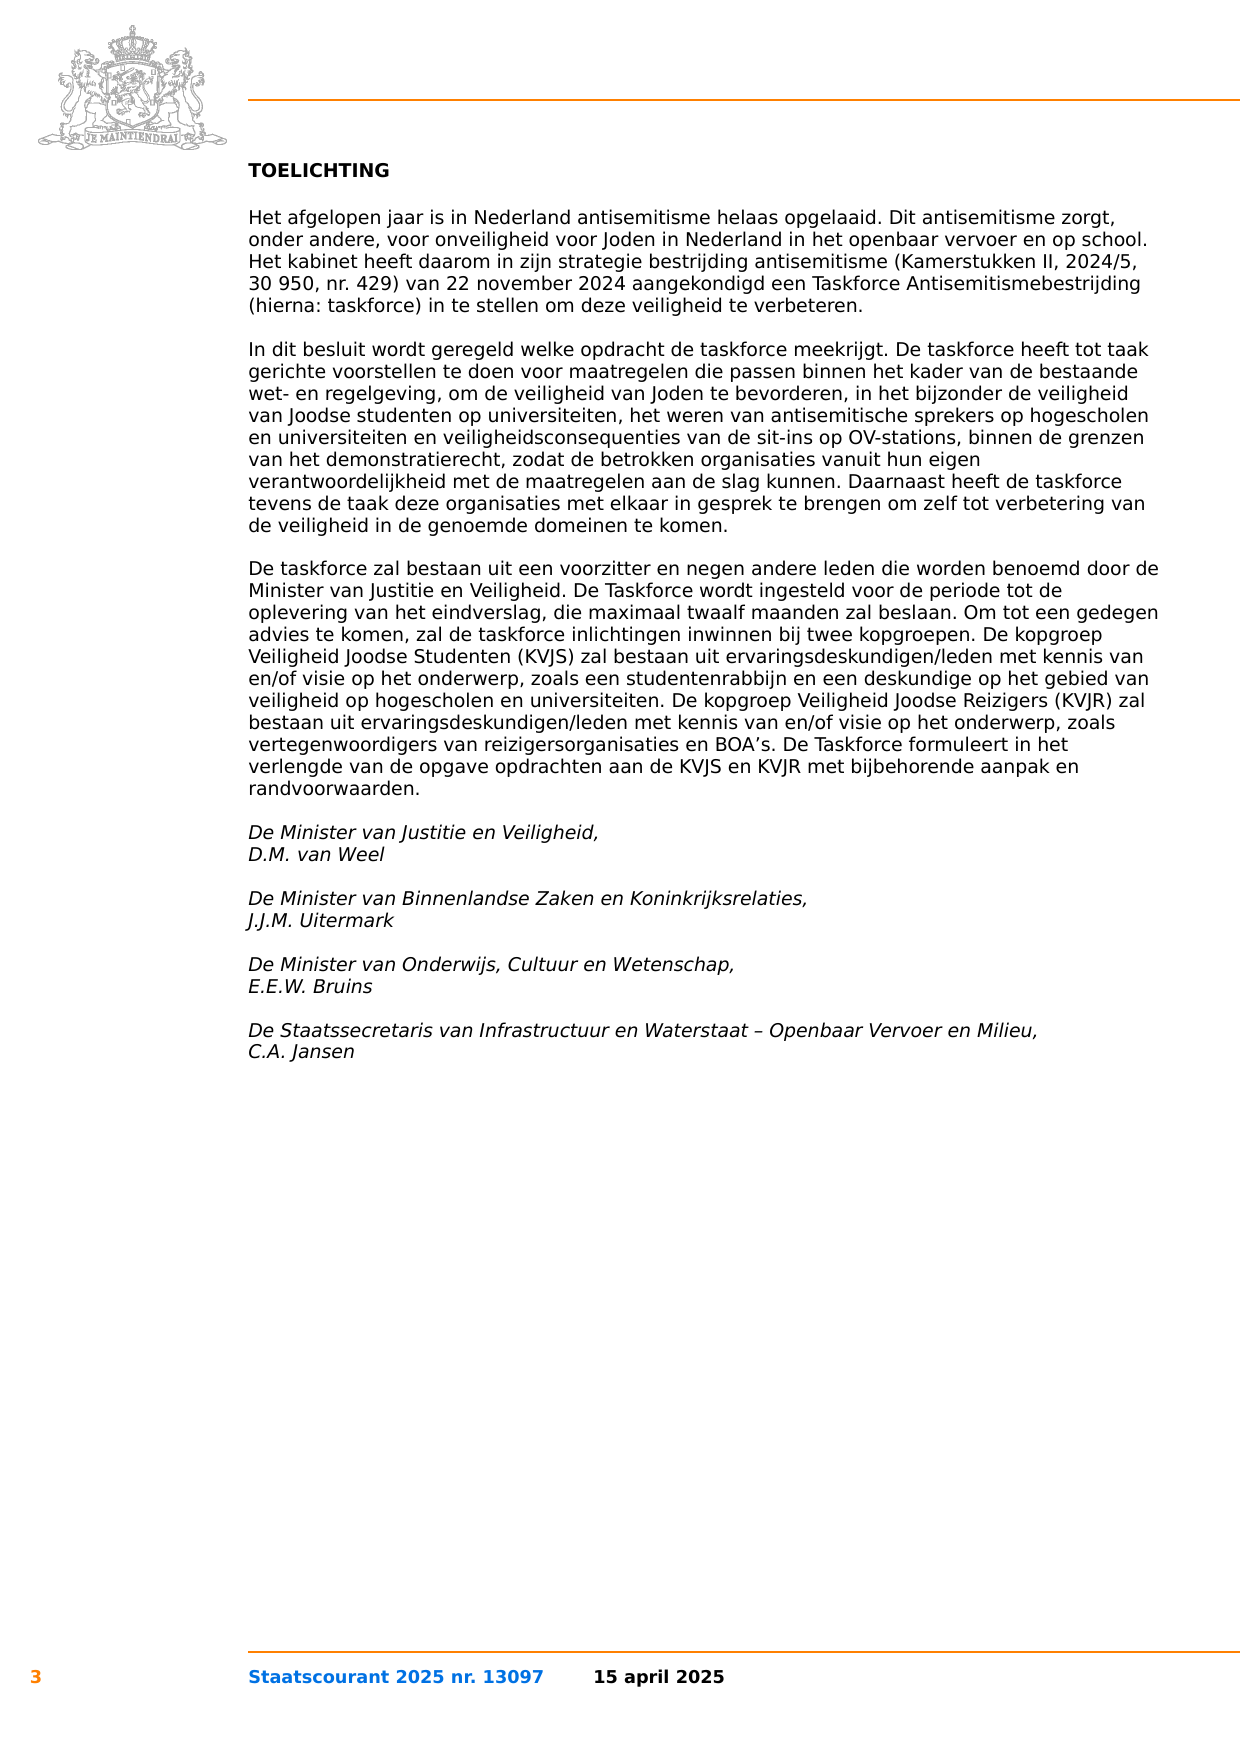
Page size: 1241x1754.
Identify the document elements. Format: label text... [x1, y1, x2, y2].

text De Staatssecretaris van Infrastructuur en Waterstaat – Openbaar Vervoer en Milieu, C.A. Jansen [248, 1019, 1163, 1063]
text In dit besluit wordt geregeld welke opdracht de taskforce meekrijgt. De taskforce heeft tot taak gerichte voorstellen te doen voor maatregelen die passen binnen het kader van de bestaande wet- en regelgeving, om de veiligheid van Joden te bevorderen, in het bijzonder de veiligheid van Joodse studenten op universiteiten, het weren van antisemitische sprekers op hogescholen en universiteiten en veiligheidsconsequenties van de sit-ins op OV-stations, binnen de grenzen van het demonstratierecht, zodat de betrokken organisaties vanuit hun eigen verantwoordelijkheid met de maatregelen aan de slag kunnen. Daarnaast heeft de taskforce tevens de taak deze organisaties met elkaar in gesprek te brengen om zelf tot verbetering van de veiligheid in de genoemde domeinen te komen. [248, 339, 1163, 536]
text De Minister van Binnenlandse Zaken en Koninkrijksrelaties, J.J.M. Uitermark [248, 888, 1163, 932]
subtitle TOELICHTING [248, 160, 1163, 182]
text Het afgelopen jaar is in Nederland antisemitisme helaas opgelaaid. Dit antisemitisme zorgt, onder andere, voor onveiligheid voor Joden in Nederland in het openbaar vervoer en op school. Het kabinet heeft daarom in zijn strategie bestrijding antisemitisme (Kamerstukken II, 2024/5, 30 950, nr. 429) van 22 november 2024 aangekondigd een Taskforce Antisemitismebestrijding (hierna: taskforce) in te stellen om deze veiligheid te verbeteren. [248, 207, 1163, 317]
text De taskforce zal bestaan uit een voorzitter en negen andere leden die worden benoemd door de Minister van Justitie en Veiligheid. De Taskforce wordt ingesteld voor de periode tot de oplevering van het eindverslag, die maximaal twaalf maanden zal beslaan. Om tot een gedegen advies te komen, zal de taskforce inlichtingen inwinnen bij twee kopgroepen. De kopgroep Veiligheid Joodse Studenten (KVJS) zal bestaan uit ervaringsdeskundigen/leden met kennis van en/of visie op het onderwerp, zoals een studentenrabbijn en een deskundige op het gebied van veiligheid op hogescholen en universiteiten. De kopgroep Veiligheid Joodse Reizigers (KVJR) zal bestaan uit ervaringsdeskundigen/leden met kennis van en/of visie op het onderwerp, zoals vertegenwoordigers van reizigersorganisaties en BOA’s. De Taskforce formuleert in het verlengde van de opgave opdrachten aan de KVJS en KVJR met bijbehorende aanpak en randvoorwaarden. [248, 558, 1163, 800]
picture [38, 25, 227, 150]
text De Minister van Onderwijs, Cultuur en Wetenschap, E.E.W. Bruins [248, 954, 1163, 998]
text De Minister van Justitie en Veiligheid, D.M. van Weel [248, 822, 1163, 866]
